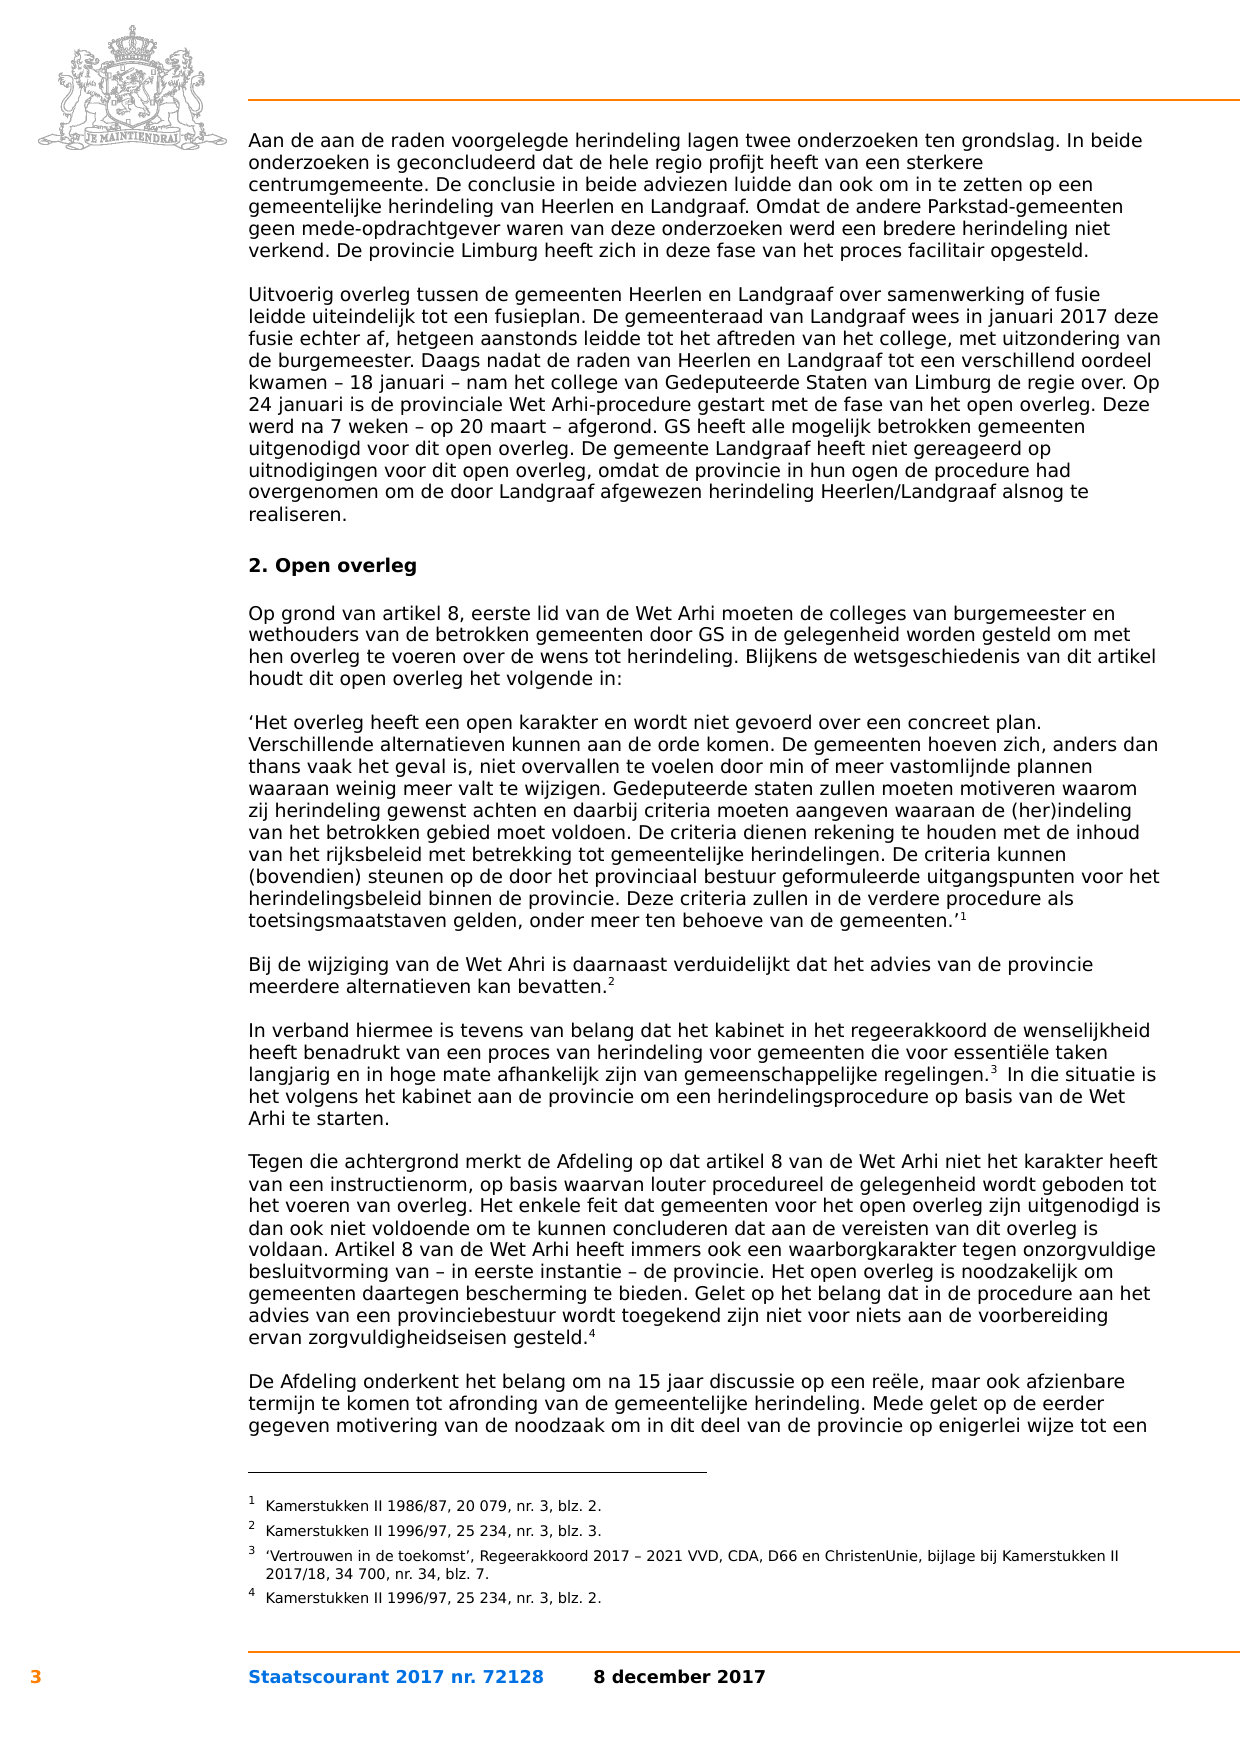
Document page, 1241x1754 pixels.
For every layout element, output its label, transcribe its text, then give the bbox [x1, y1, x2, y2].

text Kamerstukken II 1996/97, 25 234, nr. 3, blz. 2. [248, 1586, 1163, 1608]
text ‘Het overleg heeft een open karakter en wordt niet gevoerd over een concreet plan. Verschillende alternatieven kunnen aan de orde komen. De gemeenten hoeven zich, anders dan thans vaak het geval is, niet overvallen te voelen door min of meer vastomlijnde plannen waaraan weinig meer valt te wijzigen. Gedeputeerde staten zullen moeten motiveren waarom zij herindeling gewenst achten en daarbij criteria moeten aangeven waaraan de (her)indeling van het betrokken gebied moet voldoen. De criteria dienen rekening te houden met de inhoud van het rijksbeleid met betrekking tot gemeentelijke herindelingen. De criteria kunnen (bovendien) steunen op de door het provinciaal bestuur geformuleerde uitgangspunten voor het herindelingsbeleid binnen de provincie. Deze criteria zullen in de verdere procedure als toetsingsmaatstaven gelden, onder meer ten behoeve van de gemeenten.’ [248, 712, 1163, 932]
subtitle 2. Open overleg [248, 555, 1163, 577]
text In verband hiermee is tevens van belang dat het kabinet in het regeerakkoord de wenselijkheid heeft benadrukt van een proces van herindeling voor gemeenten die voor essentiële taken langjarig en in hoge mate afhankelijk zijn van gemeenschappelijke regelingen. In die situatie is het volgens het kabinet aan de provincie om een herindelingsprocedure op basis van de Wet Arhi te starten. [248, 1020, 1163, 1129]
text Kamerstukken II 1996/97, 25 234, nr. 3, blz. 3. [248, 1519, 1163, 1541]
text Uitvoerig overleg tussen de gemeenten Heerlen en Landgraaf over samenwerking of fusie leidde uiteindelijk tot een fusieplan. De gemeenteraad van Landgraaf wees in januari 2017 deze fusie echter af, hetgeen aanstonds leidde tot het aftreden van het college, met uitzondering van de burgemeester. Daags nadat de raden van Heerlen en Landgraaf tot een verschillend oordeel kwamen – 18 januari – nam het college van Gedeputeerde Staten van Limburg de regie over. Op 24 januari is de provinciale Wet Arhi-procedure gestart met de fase van het open overleg. Deze werd na 7 weken – op 20 maart – afgerond. GS heeft alle mogelijk betrokken gemeenten uitgenodigd voor dit open overleg. De gemeente Landgraaf heeft niet gereageerd op uitnodigingen voor dit open overleg, omdat de provincie in hun ogen de procedure had overgenomen om de door Landgraaf afgewezen herindeling Heerlen/Landgraaf alsnog te realiseren. [248, 284, 1163, 525]
text Tegen die achtergrond merkt de Afdeling op dat artikel 8 van de Wet Arhi niet het karakter heeft van een instructienorm, op basis waarvan louter procedureel de gelegenheid wordt geboden tot het voeren van overleg. Het enkele feit dat gemeenten voor het open overleg zijn uitgenodigd is dan ook niet voldoende om te kunnen concluderen dat aan de vereisten van dit overleg is voldaan. Artikel 8 van de Wet Arhi heeft immers ook een waarborgkarakter tegen onzorgvuldige besluitvorming van – in eerste instantie – de provincie. Het open overleg is noodzakelijk om gemeenten daartegen bescherming te bieden. Gelet op het belang dat in de procedure aan het advies van een provinciebestuur wordt toegekend zijn niet voor niets aan de voorbereiding ervan zorgvuldigheidseisen gesteld. [248, 1151, 1163, 1349]
text ‘Vertrouwen in de toekomst’, Regeerakkoord 2017 – 2021 VVD, CDA, D66 en ChristenUnie, bijlage bij Kamerstukken II 2017/18, 34 700, nr. 34, blz. 7. [248, 1544, 1163, 1583]
text Bij de wijziging van de Wet Ahri is daarnaast verduidelijkt dat het advies van de provincie meerdere alternatieven kan bevatten. [248, 954, 1163, 998]
text Op grond van artikel 8, eerste lid van de Wet Arhi moeten de colleges van burgemeester en wethouders van de betrokken gemeenten door GS in de gelegenheid worden gesteld om met hen overleg te voeren over de wens tot herindeling. Blijkens de wetsgeschiedenis van dit artikel houdt dit open overleg het volgende in: [248, 602, 1163, 690]
text De Afdeling onderkent het belang om na 15 jaar discussie op een reële, maar ook afzienbare termijn te komen tot afronding van de gemeentelijke herindeling. Mede gelet op de eerder gegeven motivering van de noodzaak om in dit deel van de provincie op enigerlei wijze tot een [248, 1371, 1163, 1437]
picture [38, 25, 227, 150]
text Aan de aan de raden voorgelegde herindeling lagen twee onderzoeken ten grondslag. In beide onderzoeken is geconcludeerd dat de hele regio profijt heeft van een sterkere centrumgemeente. De conclusie in beide adviezen luidde dan ook om in te zetten op een gemeentelijke herindeling van Heerlen en Landgraaf. Omdat de andere Parkstad-gemeenten geen mede-opdrachtgever waren van deze onderzoeken werd een bredere herindeling niet verkend. De provincie Limburg heeft zich in deze fase van het proces facilitair opgesteld. [248, 130, 1163, 262]
text Kamerstukken II 1986/87, 20 079, nr. 3, blz. 2. [248, 1494, 1163, 1516]
